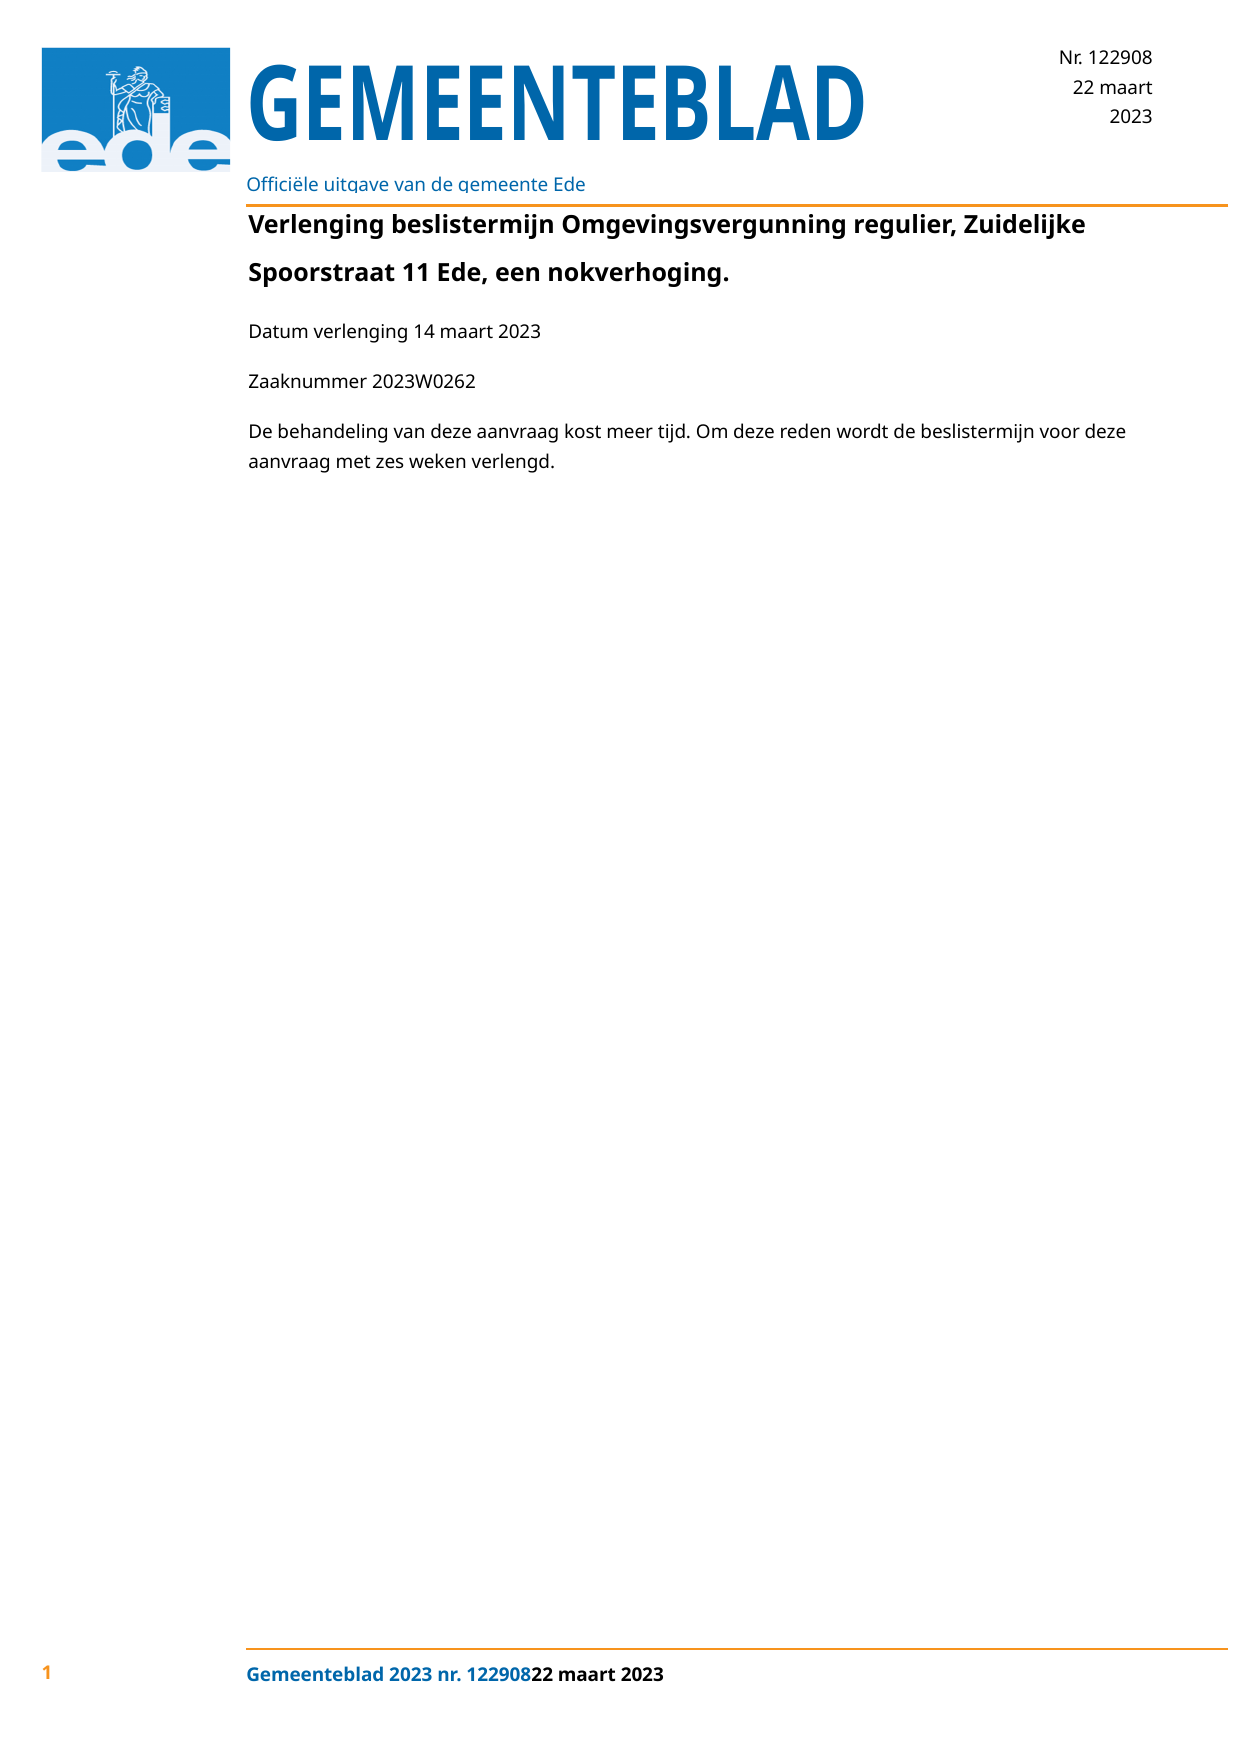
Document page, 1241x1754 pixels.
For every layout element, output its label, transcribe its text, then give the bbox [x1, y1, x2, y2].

text De behandeling van deze aanvraag kost meer tijd. Om deze reden wordt de beslistermijn voor deze aanvraag met zes weken verlengd. [248, 419, 1152, 474]
text Datum verlenging 14 maart 2023 [248, 318, 1152, 344]
text Zaaknummer 2023W0262 [248, 368, 1152, 394]
text Verlenging beslistermijn Omgevingsvergunning regulier, Zuidelijke Spoorstraat 11 Ede, een nokverhoging. [248, 207, 1152, 288]
picture [41, 47, 231, 172]
